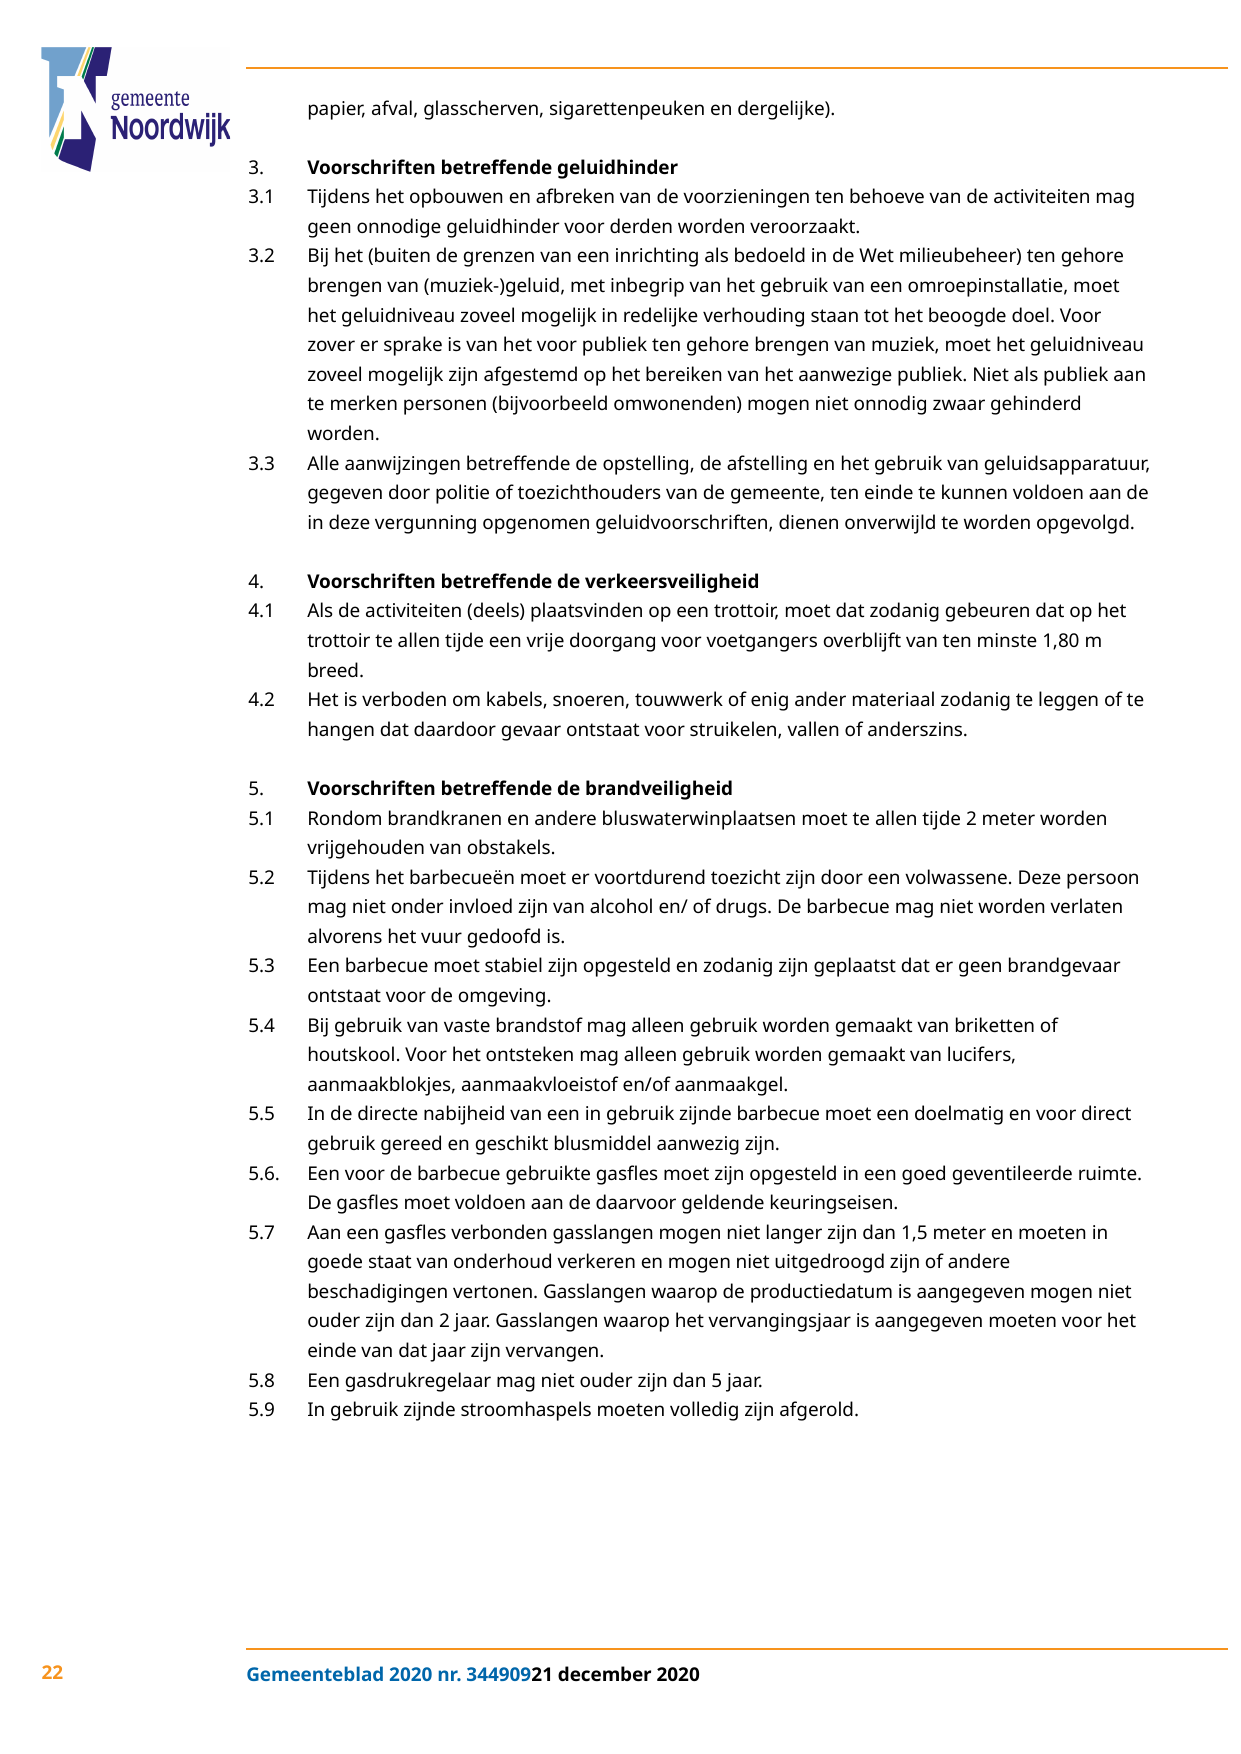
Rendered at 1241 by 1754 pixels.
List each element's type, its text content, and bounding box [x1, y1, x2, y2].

list Alle aanwijzingen betreffende de opstelling, de afstelling en het gebruik van geluidsapparatuur, gegeven door politie of toezichthouders van de gemeente, ten einde te kunnen voldoen aan de in deze vergunning opgenomen geluidvoorschriften, dienen onverwijld te worden opgevolgd. [248, 450, 1152, 535]
list Voorschriften betreffende de brandveiligheid [248, 775, 1152, 801]
list Een voor de barbecue gebruikte gasfles moet zijn opgesteld in een goed geventileerde ruimte. De gasfles moet voldoen aan de daarvoor geldende keuringseisen. [248, 1160, 1152, 1215]
list Bij gebruik van vaste brandstof mag alleen gebruik worden gemaakt van briketten of houtskool. Voor het ontsteken mag alleen gebruik worden gemaakt van lucifers, aanmaakblokjes, aanmaakvloeistof en/of aanmaakgel. [248, 1012, 1152, 1097]
list papier, afval, glasscherven, sigarettenpeuken en dergelijke). [248, 95, 1152, 121]
list Voorschriften betreffende geluidhinder [248, 154, 1152, 180]
list Een barbecue moet stabiel zijn opgesteld en zodanig zijn geplaatst dat er geen brandgevaar ontstaat voor de omgeving. [248, 953, 1152, 1008]
list Het is verboden om kabels, snoeren, touwwerk of enig ander materiaal zodanig te leggen of te hangen dat daardoor gevaar ontstaat voor struikelen, vallen of anderszins. [248, 686, 1152, 742]
list Als de activiteiten (deels) plaatsvinden op een trottoir, moet dat zodanig gebeuren dat op het trottoir te allen tijde een vrije doorgang voor voetgangers overblijft van ten minste 1,80 m breed. [248, 598, 1152, 683]
list Aan een gasfles verbonden gasslangen mogen niet langer zijn dan 1,5 meter en moeten in goede staat van onderhoud verkeren en mogen niet uitgedroogd zijn of andere beschadigingen vertonen. Gasslangen waarop de productiedatum is aangegeven mogen niet ouder zijn dan 2 jaar. Gasslangen waarop het vervangingsjaar is aangegeven moeten voor het einde van dat jaar zijn vervangen. [248, 1219, 1152, 1363]
list Tijdens het barbecueën moet er voortdurend toezicht zijn door een volwassene. Deze persoon mag niet onder invloed zijn van alcohol en/ of drugs. De barbecue mag niet worden verlaten alvorens het vuur gedoofd is. [248, 864, 1152, 949]
list Voorschriften betreffende de verkeersveiligheid [248, 568, 1152, 594]
list Bij het (buiten de grenzen van een inrichting als bedoeld in de Wet milieubeheer) ten gehore brengen van (muziek-)geluid, met inbegrip van het gebruik van een omroepinstallatie, moet het geluidniveau zoveel mogelijk in redelijke verhouding staan tot het beoogde doel. Voor zover er sprake is van het voor publiek ten gehore brengen van muziek, moet het geluidniveau zoveel mogelijk zijn afgestemd op het bereiken van het aanwezige publiek. Niet als publiek aan te merken personen (bijvoorbeeld omwonenden) mogen niet onnodig zwaar gehinderd worden. [248, 243, 1152, 446]
list In gebruik zijnde stroomhaspels moeten volledig zijn afgerold. [248, 1396, 1152, 1422]
list Rondom brandkranen en andere bluswaterwinplaatsen moet te allen tijde 2 meter worden vrijgehouden van obstakels. [248, 805, 1152, 860]
list Een gasdrukregelaar mag niet ouder zijn dan 5 jaar. [248, 1367, 1152, 1393]
list In de directe nabijheid van een in gebruik zijnde barbecue moet een doelmatig en voor direct gebruik gereed en geschikt blusmiddel aanwezig zijn. [248, 1101, 1152, 1156]
list Tijdens het opbouwen en afbreken van de voorzieningen ten behoeve van de activiteiten mag geen onnodige geluidhinder voor derden worden veroorzaakt. [248, 183, 1152, 239]
picture [41, 47, 231, 172]
